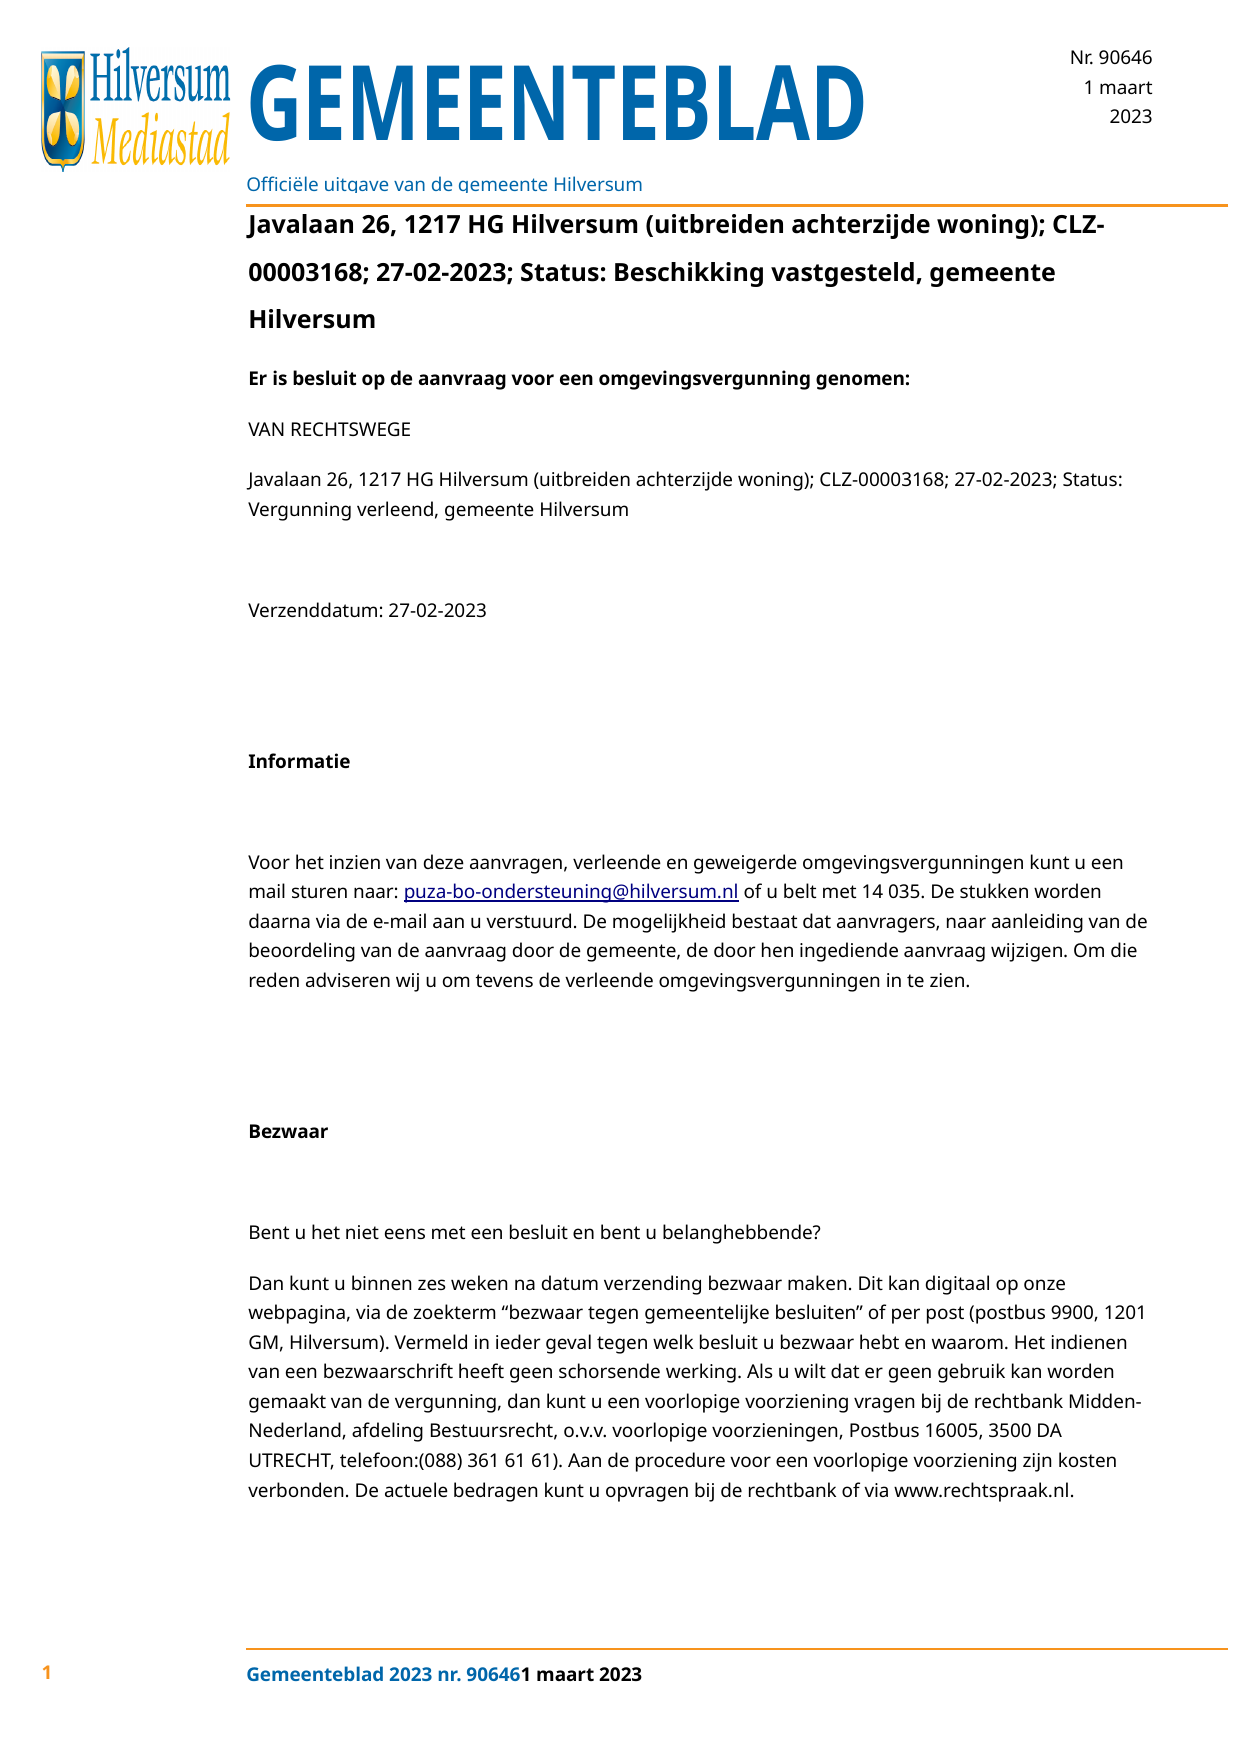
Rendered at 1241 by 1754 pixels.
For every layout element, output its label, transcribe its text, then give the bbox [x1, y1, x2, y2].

text Informatie [248, 748, 1152, 774]
text Verzenddatum: 27-02-2023 [248, 597, 1152, 622]
picture [41, 47, 231, 172]
text Voor het inzien van deze aanvragen, verleende en geweigerde omgevingsvergunningen kunt u een mail sturen naar: puza-bo-ondersteuning@hilversum.nl of u belt met 14 035. De stukken worden daarna via de e-mail aan u verstuurd. De mogelijkheid bestaat dat aanvragers, naar aanleiding van de beoordeling van de aanvraag door de gemeente, de door hen ingediende aanvraag wijzigen. Om die reden adviseren wij u om tevens de verleende omgevingsvergunningen in te zien. [248, 849, 1152, 993]
text VAN RECHTSWEGE [248, 416, 1152, 442]
text Javalaan 26, 1217 HG Hilversum (uitbreiden achterzijde woning); CLZ-00003168; 27-02-2023; Status: Beschikking vastgesteld, gemeente Hilversum [248, 207, 1152, 336]
text Bezwaar [248, 1118, 1152, 1144]
text Er is besluit op de aanvraag voor een omgevingsvergunning genomen: [248, 366, 1152, 391]
text Javalaan 26, 1217 HG Hilversum (uitbreiden achterzijde woning); CLZ-00003168; 27-02-2023; Status: Vergunning verleend, gemeente Hilversum [248, 466, 1152, 522]
text Dan kunt u binnen zes weken na datum verzending bezwaar maken. Dit kan digitaal op onze webpagina, via de zoekterm “bezwaar tegen gemeentelijke besluiten” of per post (postbus 9900, 1201 GM, Hilversum). Vermeld in ieder geval tegen welk besluit u bezwaar hebt en waarom. Het indienen van een bezwaarschrift heeft geen schorsende werking. Als u wilt dat er geen gebruik kan worden gemaakt van de vergunning, dan kunt u een voorlopige voorziening vragen bij de rechtbank Midden-Nederland, afdeling Bestuursrecht, o.v.v. voorlopige voorzieningen, Postbus 16005, 3500 DA UTRECHT, telefoon:(088) 361 61 61). Aan de procedure voor een voorlopige voorziening zijn kosten verbonden. De actuele bedragen kunt u opvragen bij de rechtbank of via www.rechtspraak.nl. [248, 1270, 1152, 1502]
text Bent u het niet eens met een besluit en bent u belanghebbende? [248, 1219, 1152, 1245]
